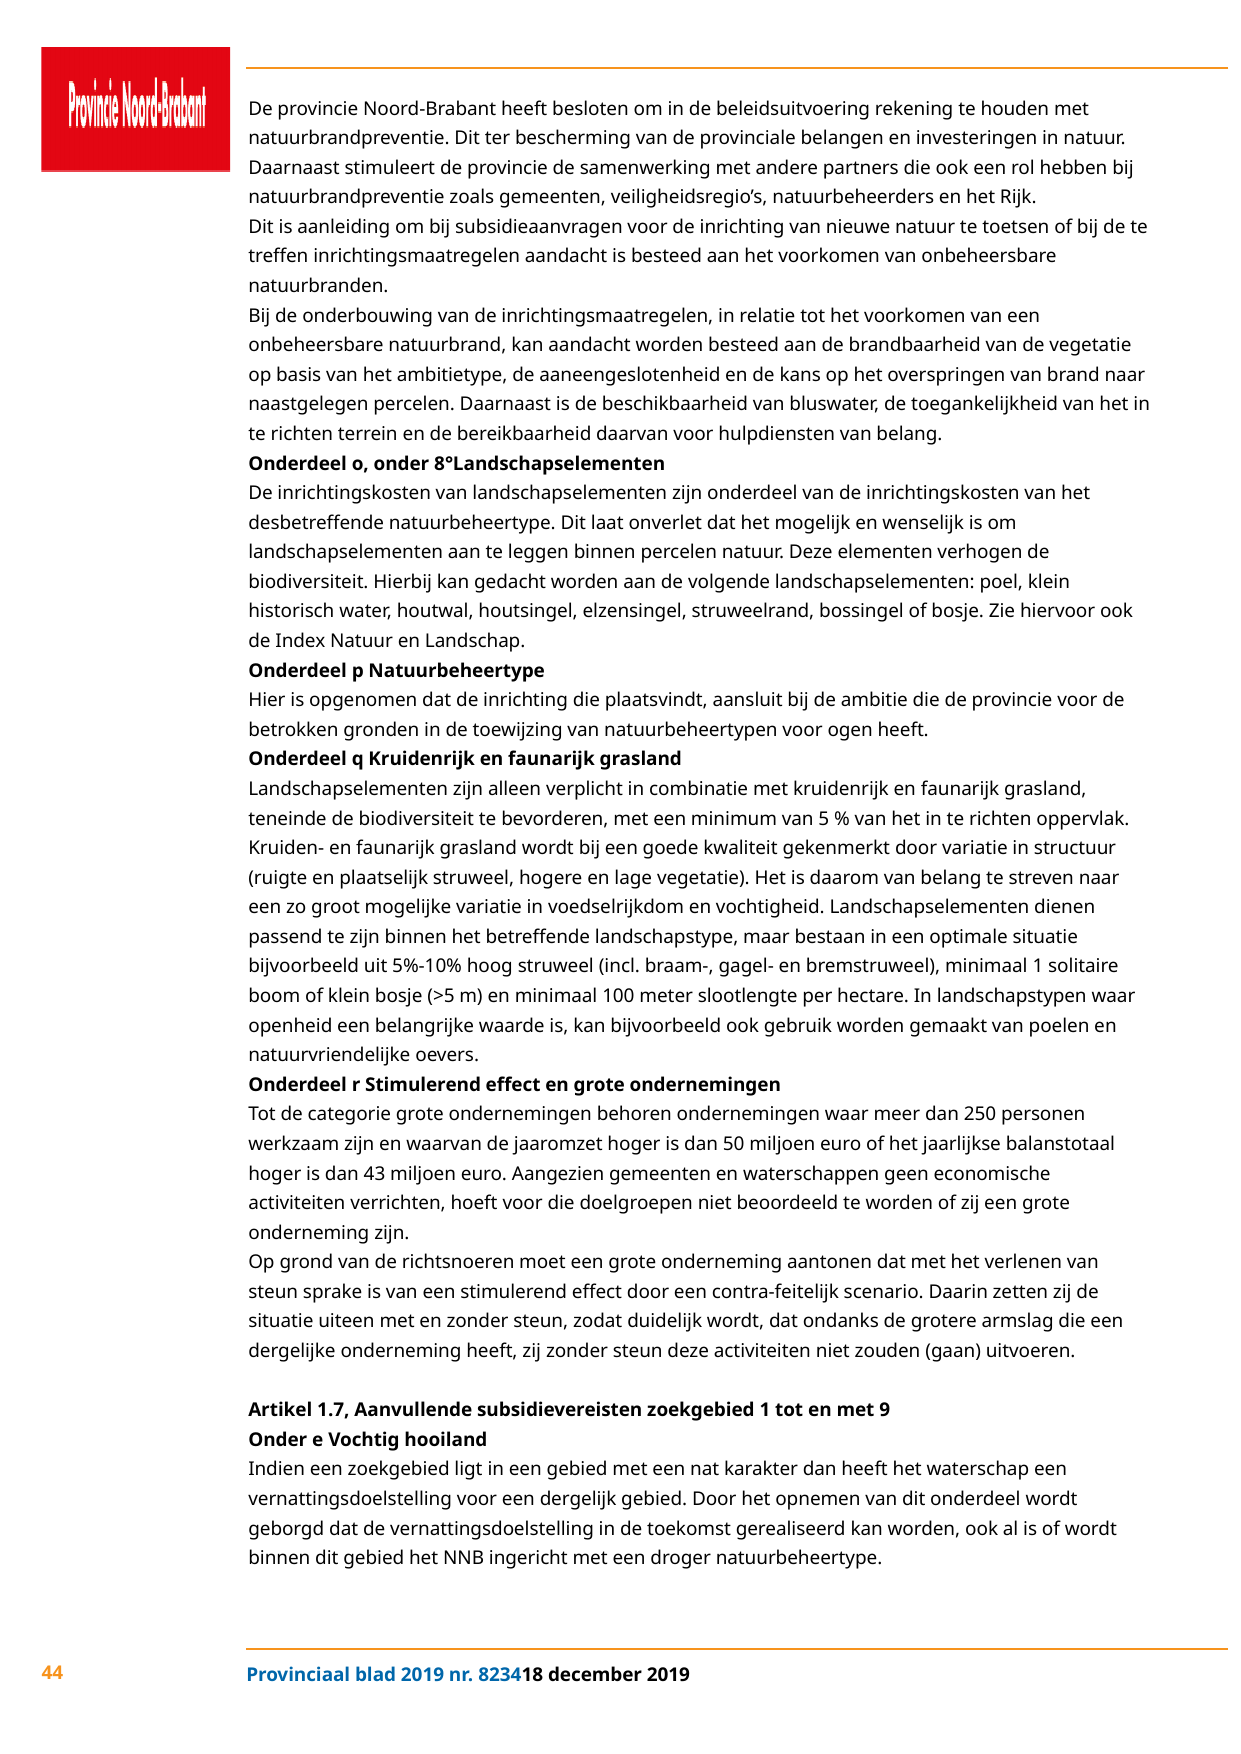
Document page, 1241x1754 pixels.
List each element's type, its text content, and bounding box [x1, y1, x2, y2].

text Landschapselementen zijn alleen verplicht in combinatie met kruidenrijk en faunarijk grasland, teneinde de biodiversiteit te bevorderen, met een minimum van 5 % van het in te richten oppervlak. Kruiden- en faunarijk grasland wordt bij een goede kwaliteit gekenmerkt door variatie in structuur (ruigte en plaatselijk struweel, hogere en lage vegetatie). Het is daarom van belang te streven naar een zo groot mogelijke variatie in voedselrijkdom en vochtigheid. Landschapselementen dienen passend te zijn binnen het betreffende landschapstype, maar bestaan in een optimale situatie bijvoorbeeld uit 5%-10% hoog struweel (incl. braam-, gagel- en bremstruweel), minimaal 1 solitaire boom of klein bosje (>5 m) en minimaal 100 meter slootlengte per hectare. In landschapstypen waar openheid een belangrijke waarde is, kan bijvoorbeeld ook gebruik worden gemaakt van poelen en natuurvriendelijke oevers. [248, 775, 1152, 1067]
text Onderdeel r Stimulerend effect en grote ondernemingen [248, 1071, 1152, 1097]
text Indien een zoekgebied ligt in een gebied met een nat karakter dan heeft het waterschap een vernattingsdoelstelling voor een dergelijk gebied. Door het opnemen van dit onderdeel wordt geborgd dat de vernattingsdoelstelling in de toekomst gerealiseerd kan worden, ook al is of wordt binnen dit gebied het NNB ingericht met een droger natuurbeheertype. [248, 1456, 1152, 1570]
text Bij de onderbouwing van de inrichtingsmaatregelen, in relatie tot het voorkomen van een onbeheersbare natuurbrand, kan aandacht worden besteed aan de brandbaarheid van de vegetatie op basis van het ambitietype, de aaneengeslotenheid en de kans op het overspringen van brand naar naastgelegen percelen. Daarnaast is de beschikbaarheid van bluswater, de toegankelijkheid van het in te richten terrein en de bereikbaarheid daarvan voor hulpdiensten van belang. [248, 302, 1152, 446]
text Artikel 1.7, Aanvullende subsidievereisten zoekgebied 1 tot en met 9 [248, 1396, 1152, 1422]
text Onderdeel p Natuurbeheertype [248, 657, 1152, 683]
text Hier is opgenomen dat de inrichting die plaatsvindt, aansluit bij de ambitie die de provincie voor de betrokken gronden in de toewijzing van natuurbeheertypen voor ogen heeft. [248, 686, 1152, 742]
text De provincie Noord-Brabant heeft besloten om in de beleidsuitvoering rekening te houden met natuurbrandpreventie. Dit ter bescherming van de provinciale belangen en investeringen in natuur. Daarnaast stimuleert de provincie de samenwerking met andere partners die ook een rol hebben bij natuurbrandpreventie zoals gemeenten, veiligheidsregio’s, natuurbeheerders en het Rijk. [248, 95, 1152, 209]
text De inrichtingskosten van landschapselementen zijn onderdeel van de inrichtingskosten van het desbetreffende natuurbeheertype. Dit laat onverlet dat het mogelijk en wenselijk is om landschapselementen aan te leggen binnen percelen natuur. Deze elementen verhogen de biodiversiteit. Hierbij kan gedacht worden aan de volgende landschapselementen: poel, klein historisch water, houtwal, houtsingel, elzensingel, struweelrand, bossingel of bosje. Zie hiervoor ook de Index Natuur en Landschap. [248, 479, 1152, 653]
picture [41, 47, 231, 172]
text Op grond van de richtsnoeren moet een grote onderneming aantonen dat met het verlenen van steun sprake is van een stimulerend effect door een contra-feitelijk scenario. Daarin zetten zij de situatie uiteen met en zonder steun, zodat duidelijk wordt, dat ondanks de grotere armslag die een dergelijke onderneming heeft, zij zonder steun deze activiteiten niet zouden (gaan) uitvoeren. [248, 1248, 1152, 1363]
text Dit is aanleiding om bij subsidieaanvragen voor de inrichting van nieuwe natuur te toetsen of bij de te treffen inrichtingsmaatregelen aandacht is besteed aan het voorkomen van onbeheersbare natuurbranden. [248, 213, 1152, 298]
text Tot de categorie grote ondernemingen behoren ondernemingen waar meer dan 250 personen werkzaam zijn en waarvan de jaaromzet hoger is dan 50 miljoen euro of het jaarlijkse balanstotaal hoger is dan 43 miljoen euro. Aangezien gemeenten en waterschappen geen economische activiteiten verrichten, hoeft voor die doelgroepen niet beoordeeld te worden of zij een grote onderneming zijn. [248, 1101, 1152, 1245]
text Onderdeel q Kruidenrijk en faunarijk grasland [248, 746, 1152, 771]
text Onderdeel o, onder 8°Landschapselementen [248, 450, 1152, 476]
text Onder e Vochtig hooiland [248, 1426, 1152, 1452]
